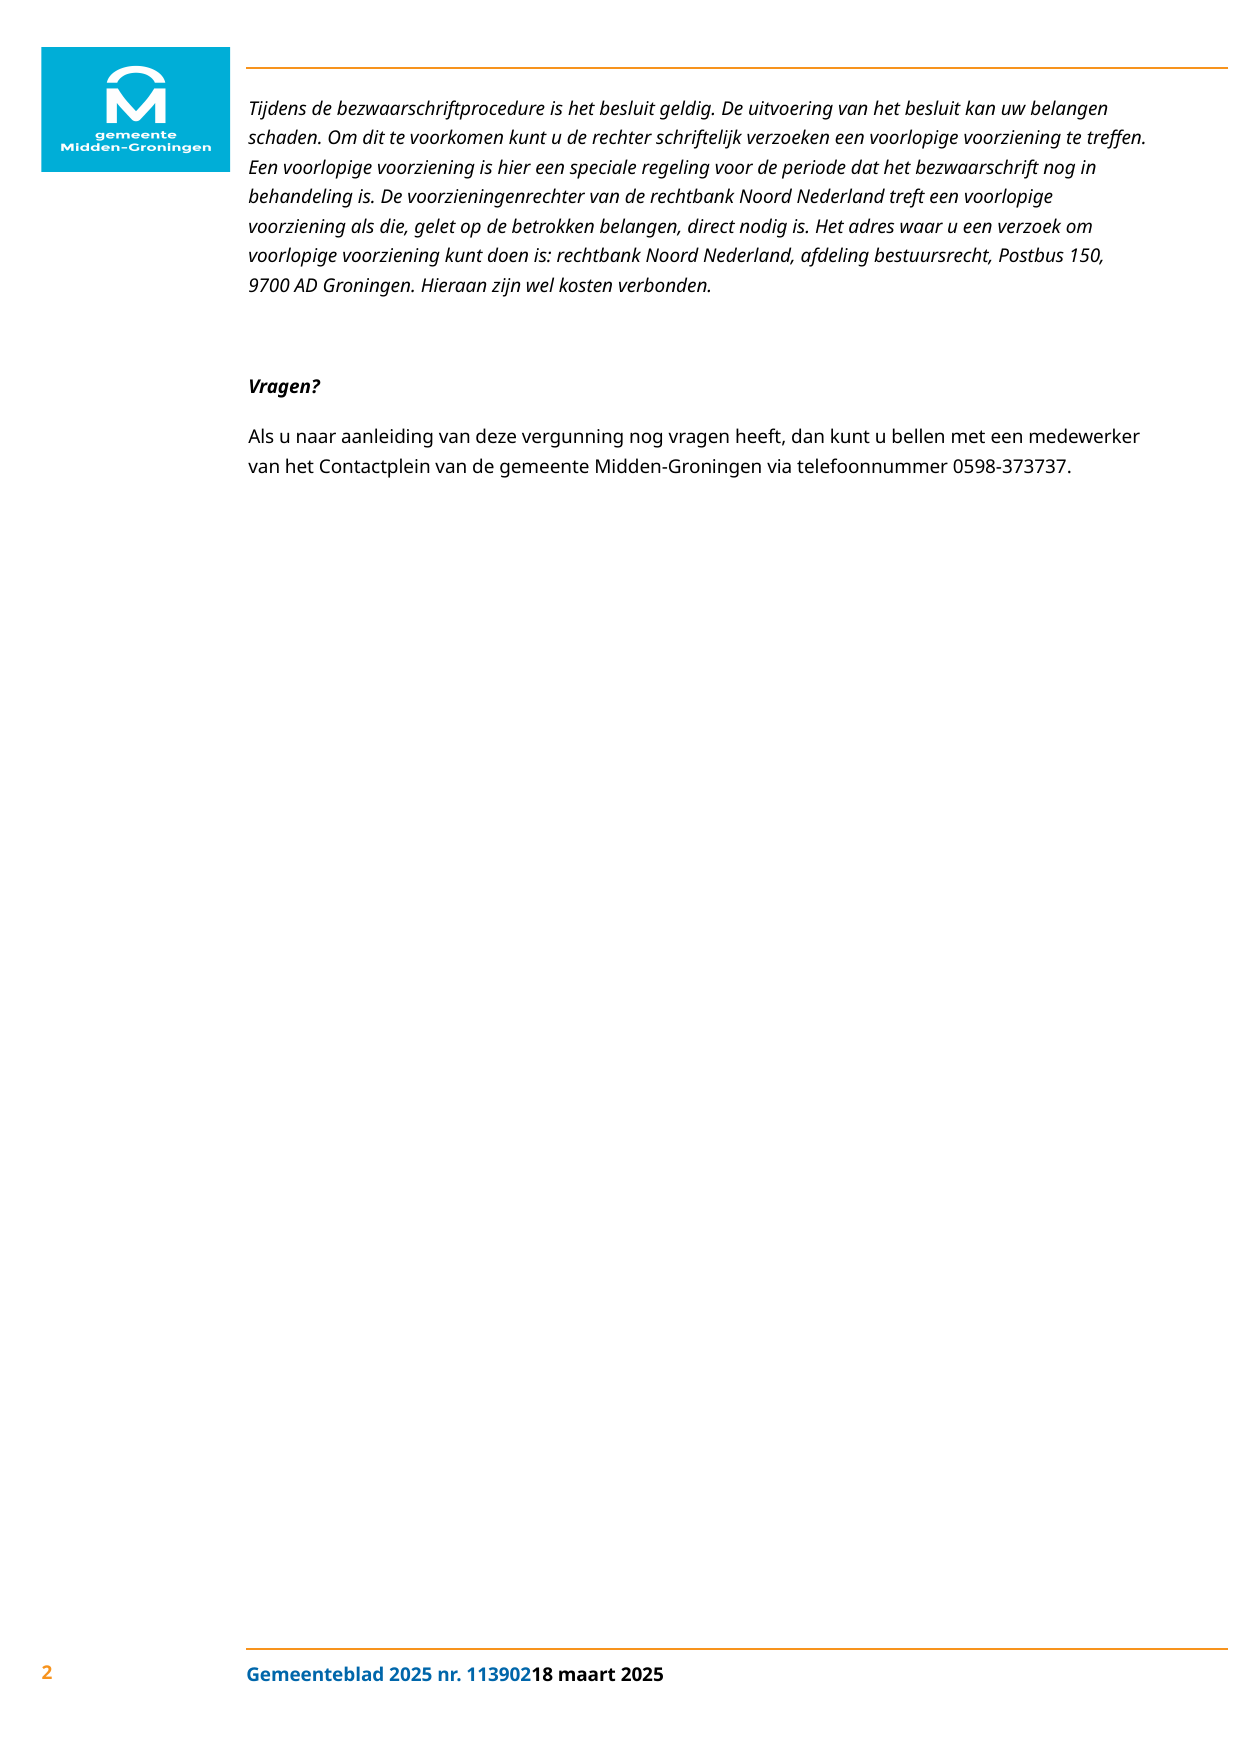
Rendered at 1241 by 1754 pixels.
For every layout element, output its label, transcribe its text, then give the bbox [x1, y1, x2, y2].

picture [107, 89, 165, 122]
picture [184, 146, 190, 153]
text Als u naar aanleiding van deze vergunning nog vragen heeft, dan kunt u bellen met een medewerker van het Contactplein van de gemeente Midden-Groningen via telefoonnummer 0598-373737. [248, 423, 1152, 479]
text Tijdens de bezwaarschriftprocedure is het besluit geldig. De uitvoering van het besluit kan uw belangen schaden. Om dit te voorkomen kunt u de rechter schriftelijk verzoeken een voorlopige voorziening te treffen. Een voorlopige voorziening is hier een speciale regeling voor de periode dat het bezwaarschrift nog in behandeling is. De voorzieningenrechter van de rechtbank Noord Nederland treft een voorlopige voorziening als die, gelet op de betrokken belangen, direct nodig is. Het adres waar u een verzoek om voorlopige voorziening kunt doen is: rechtbank Noord Nederland, afdeling bestuursrecht, Postbus 150, 9700 AD Groningen. Hieraan zijn wel kosten verbonden. [248, 95, 1152, 298]
picture [108, 66, 164, 82]
text Vragen? [248, 373, 1152, 399]
